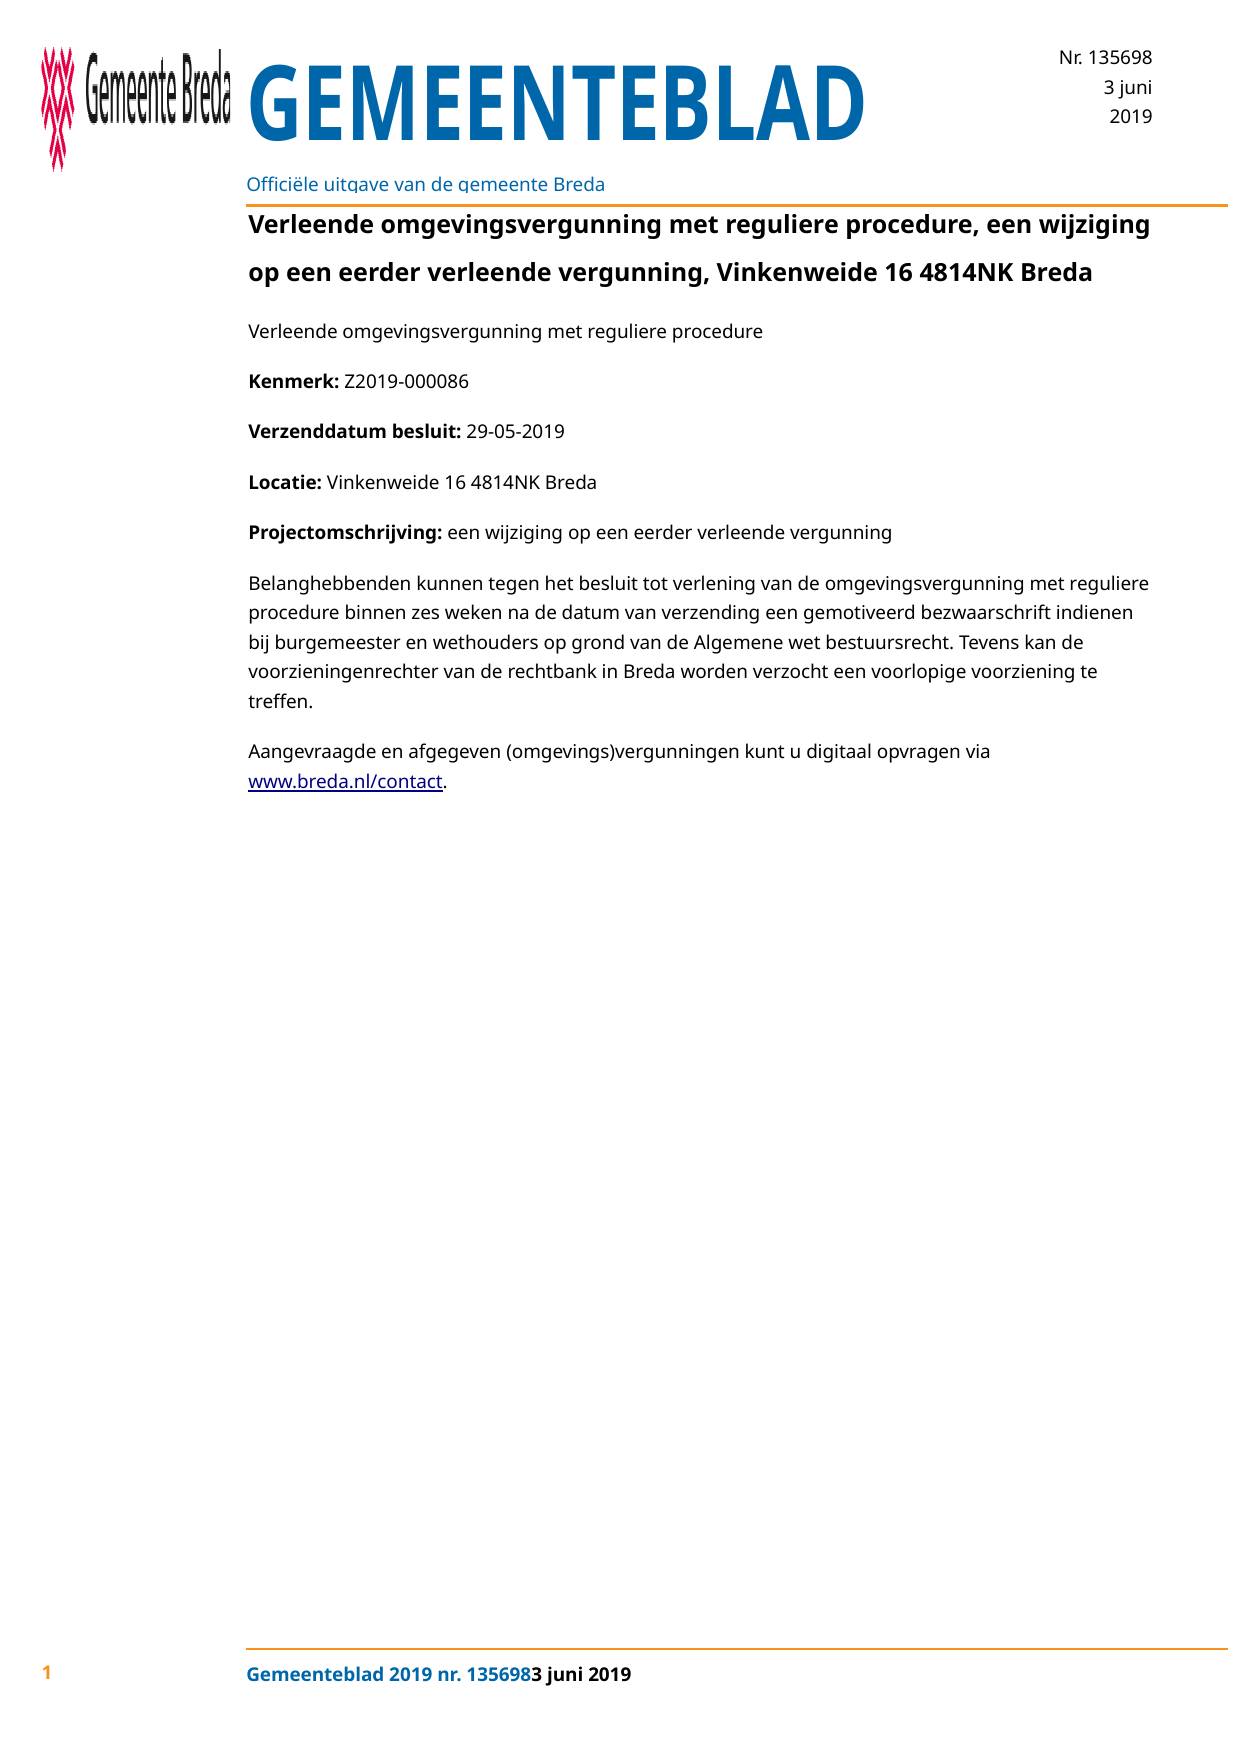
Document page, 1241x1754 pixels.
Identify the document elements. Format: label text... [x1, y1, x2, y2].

text Verleende omgevingsvergunning met reguliere procedure, een wijziging op een eerder verleende vergunning, Vinkenweide 16 4814NK Breda [248, 207, 1152, 288]
text Belanghebbenden kunnen tegen het besluit tot verlening van de omgevingsvergunning met reguliere procedure binnen zes weken na de datum van verzending een gemotiveerd bezwaarschrift indienen bij burgemeester en wethouders op grond van de Algemene wet bestuursrecht. Tevens kan de voorzieningenrechter van de rechtbank in Breda worden verzocht een voorlopige voorziening te treffen. [248, 570, 1152, 714]
picture [41, 47, 231, 172]
text Kenmerk: Z2019-000086 [248, 368, 1152, 394]
text Locatie: Vinkenweide 16 4814NK Breda [248, 469, 1152, 495]
text Verzenddatum besluit: 29-05-2019 [248, 419, 1152, 444]
text Projectomschrijving: een wijziging op een eerder verleende vergunning [248, 519, 1152, 545]
text Verleende omgevingsvergunning met reguliere procedure [248, 318, 1152, 344]
text Aangevraagde en afgegeven (omgevings)vergunningen kunt u digitaal opvragen via www.breda.nl/contact. [248, 739, 1152, 794]
